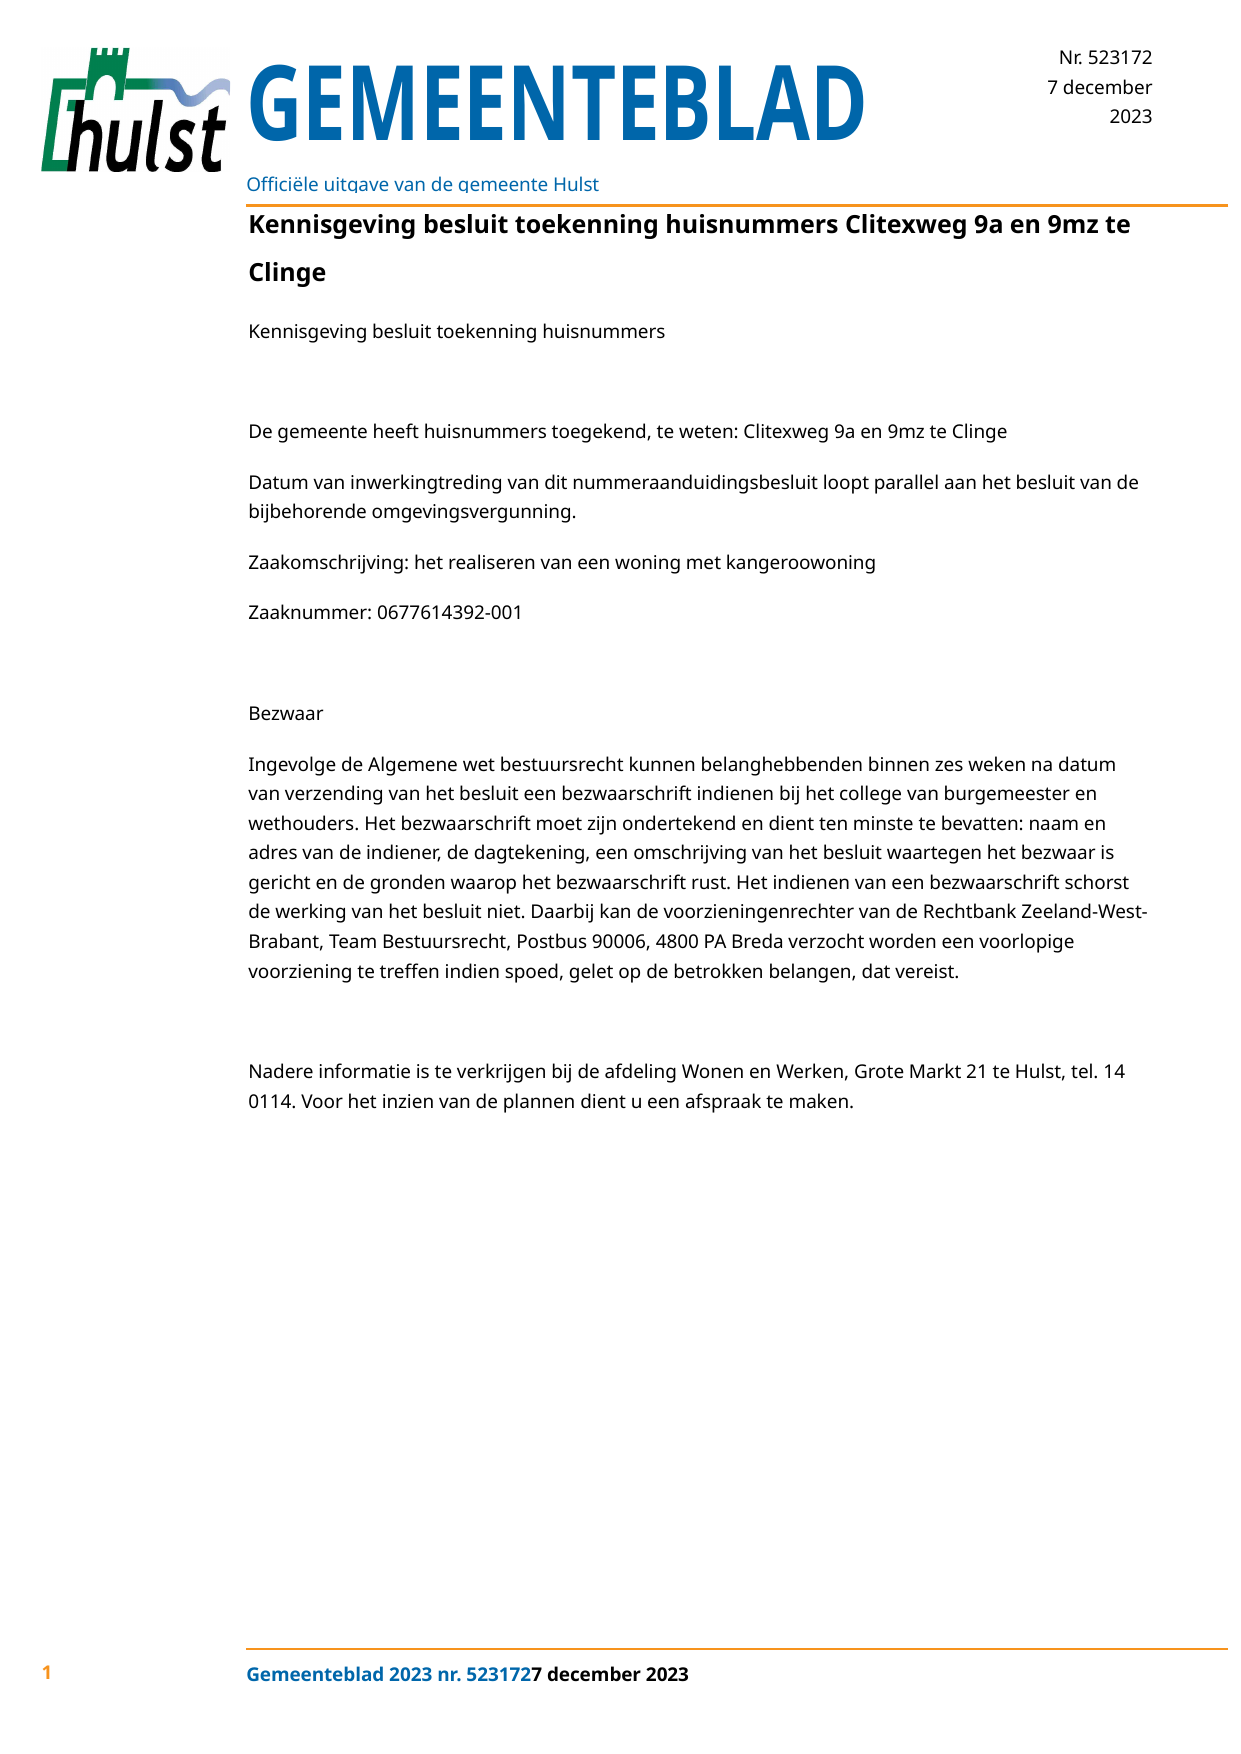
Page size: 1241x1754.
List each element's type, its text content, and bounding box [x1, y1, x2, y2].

picture [41, 47, 231, 172]
text Nadere informatie is te verkrijgen bij de afdeling Wonen en Werken, Grote Markt 21 te Hulst, tel. 14 0114. Voor het inzien van de plannen dient u een afspraak te maken. [248, 1059, 1152, 1114]
text Datum van inwerkingtreding van dit nummeraanduidingsbesluit loopt parallel aan het besluit van de bijbehorende omgevingsvergunning. [248, 469, 1152, 524]
text Ingevolge de Algemene wet bestuursrecht kunnen belanghebbenden binnen zes weken na datum van verzending van het besluit een bezwaarschrift indienen bij het college van burgemeester en wethouders. Het bezwaarschrift moet zijn ondertekend en dient ten minste te bevatten: naam en adres van de indiener, de dagtekening, een omschrijving van het besluit waartegen het bezwaar is gericht en de gronden waarop het bezwaarschrift rust. Het indienen van een bezwaarschrift schorst de werking van het besluit niet. Daarbij kan de voorzieningenrechter van de Rechtbank Zeeland-West-Brabant, Team Bestuursrecht, Postbus 90006, 4800 PA Breda verzocht worden een voorlopige voorziening te treffen indien spoed, gelet op de betrokken belangen, dat vereist. [248, 751, 1152, 984]
text Kennisgeving besluit toekenning huisnummers Clitexweg 9a en 9mz te Clinge [248, 207, 1152, 288]
text Zaaknummer: 0677614392-001 [248, 599, 1152, 625]
text De gemeente heeft huisnummers toegekend, te weten: Clitexweg 9a en 9mz te Clinge [248, 419, 1152, 444]
text Bezwaar [248, 700, 1152, 726]
text Zaakomschrijving: het realiseren van een woning met kangeroowoning [248, 549, 1152, 575]
text Kennisgeving besluit toekenning huisnummers [248, 318, 1152, 344]
